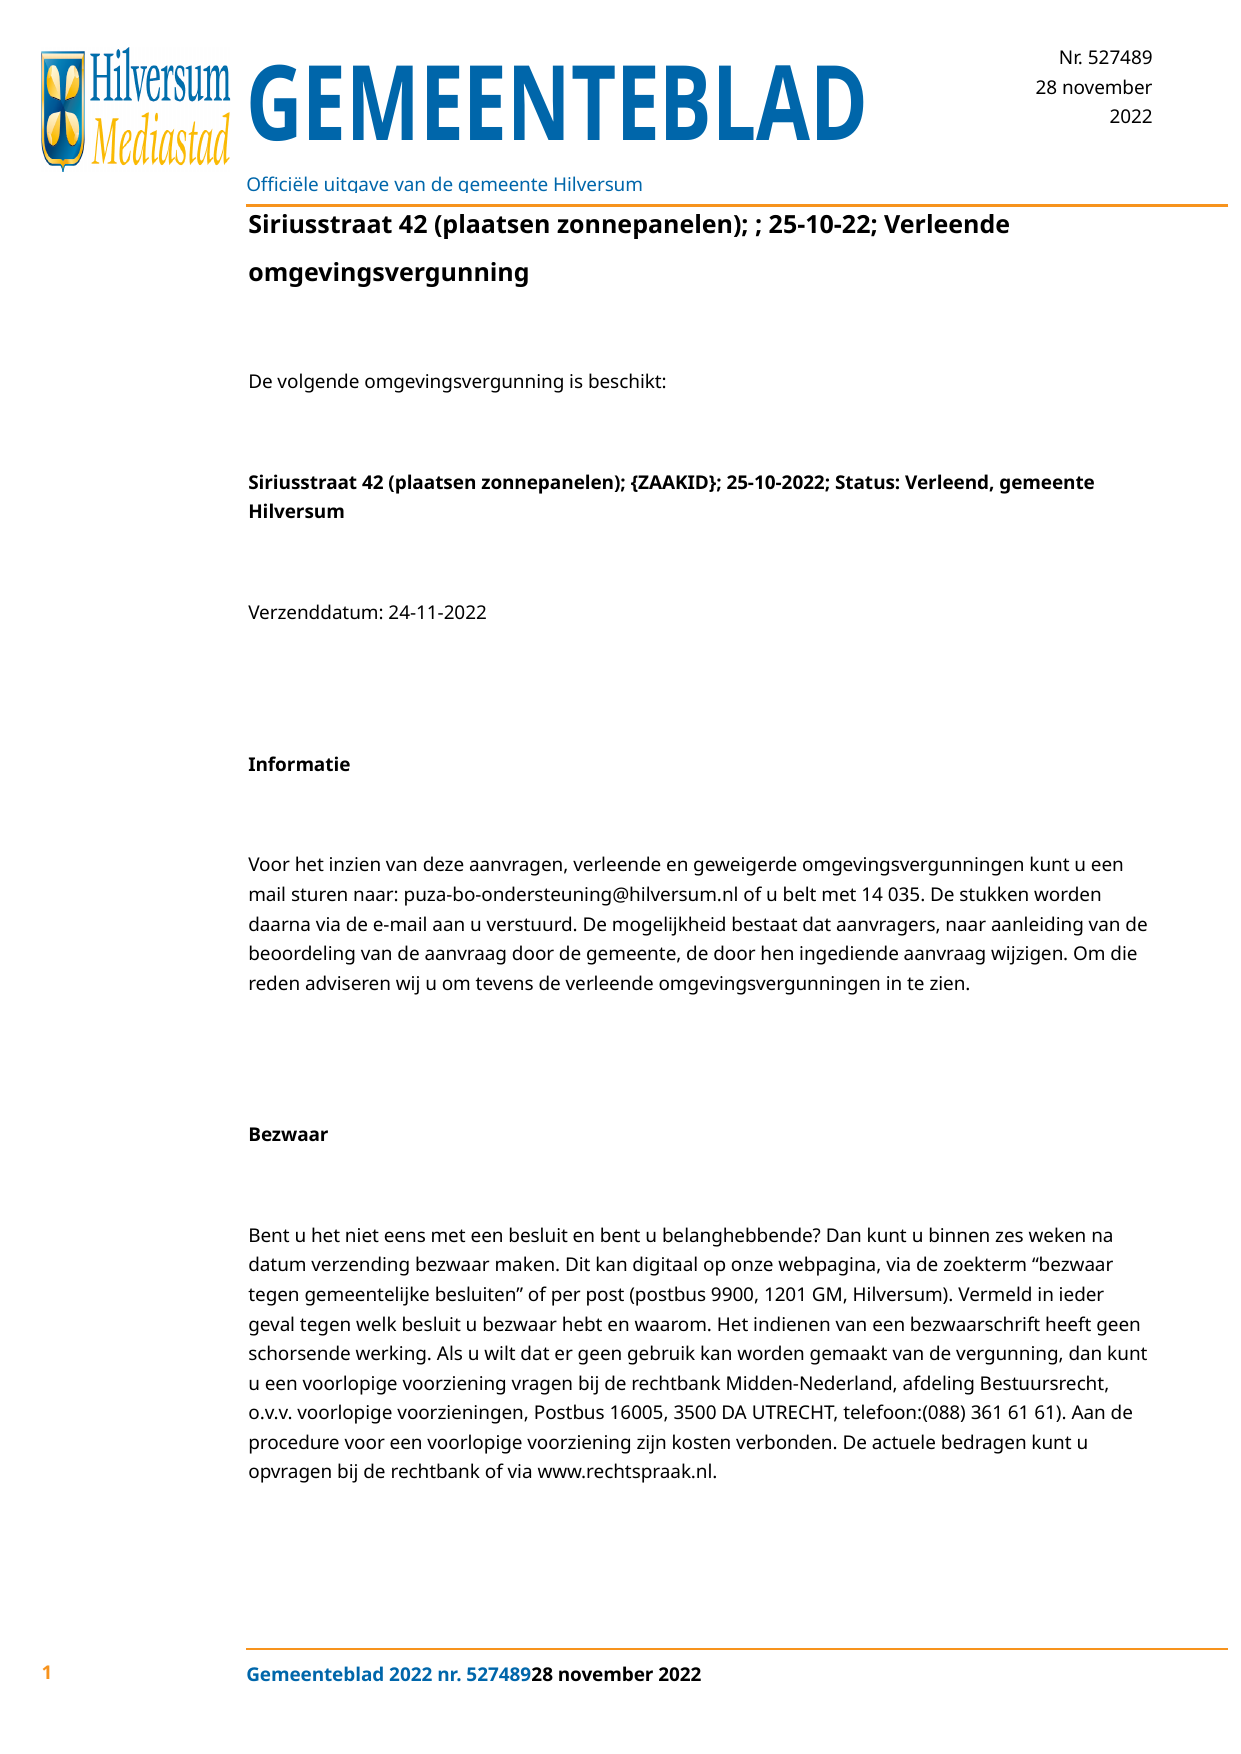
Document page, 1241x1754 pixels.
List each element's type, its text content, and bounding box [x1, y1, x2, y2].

text Verzenddatum: 24-11-2022 [248, 599, 1152, 625]
text Bent u het niet eens met een besluit en bent u belanghebbende? Dan kunt u binnen zes weken na datum verzending bezwaar maken. Dit kan digitaal op onze webpagina, via de zoekterm “bezwaar tegen gemeentelijke besluiten” of per post (postbus 9900, 1201 GM, Hilversum). Vermeld in ieder geval tegen welk besluit u bezwaar hebt en waarom. Het indienen van een bezwaarschrift heeft geen schorsende werking. Als u wilt dat er geen gebruik kan worden gemaakt van de vergunning, dan kunt u een voorlopige voorziening vragen bij de rechtbank Midden-Nederland, afdeling Bestuursrecht, o.v.v. voorlopige voorzieningen, Postbus 16005, 3500 DA UTRECHT, telefoon:(088) 361 61 61). Aan de procedure voor een voorlopige voorziening zijn kosten verbonden. De actuele bedragen kunt u opvragen bij de rechtbank of via www.rechtspraak.nl. [248, 1222, 1152, 1484]
text Informatie [248, 751, 1152, 777]
text Siriusstraat 42 (plaatsen zonnepanelen); {ZAAKID}; 25-10-2022; Status: Verleend, gemeente Hilversum [248, 469, 1152, 524]
text Siriusstraat 42 (plaatsen zonnepanelen); ; 25-10-22; Verleende omgevingsvergunning [248, 207, 1152, 288]
text Bezwaar [248, 1121, 1152, 1147]
picture [41, 47, 231, 172]
text De volgende omgevingsvergunning is beschikt: [248, 368, 1152, 394]
text Voor het inzien van deze aanvragen, verleende en geweigerde omgevingsvergunningen kunt u een mail sturen naar: puza-bo-ondersteuning@hilversum.nl of u belt met 14 035. De stukken worden daarna via de e-mail aan u verstuurd. De mogelijkheid bestaat dat aanvragers, naar aanleiding van de beoordeling van de aanvraag door de gemeente, de door hen ingediende aanvraag wijzigen. Om die reden adviseren wij u om tevens de verleende omgevingsvergunningen in te zien. [248, 852, 1152, 996]
